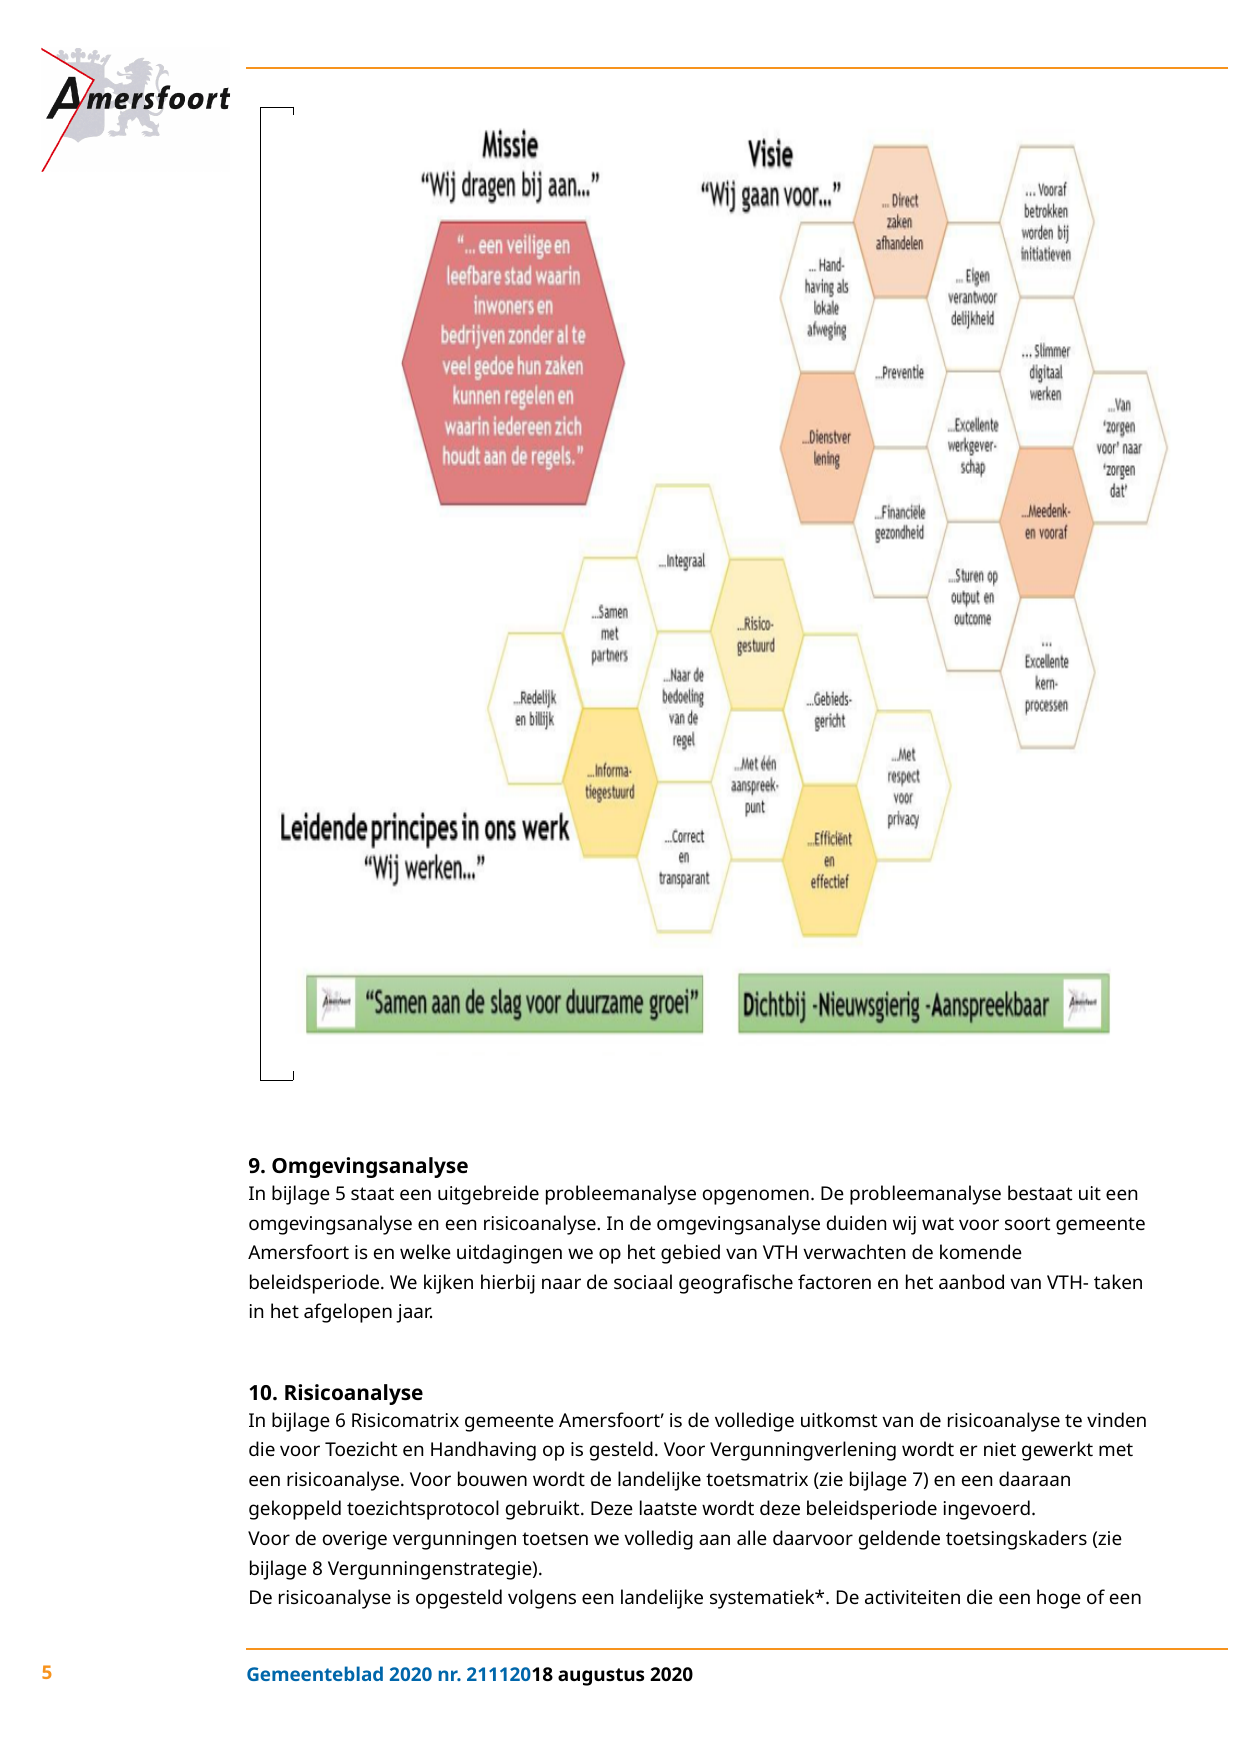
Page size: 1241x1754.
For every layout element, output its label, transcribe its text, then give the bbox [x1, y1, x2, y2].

picture [41, 47, 231, 172]
text In bijlage 5 staat een uitgebreide probleemanalyse opgenomen. De probleemanalyse bestaat uit een omgevingsanalyse en een risicoanalyse. In de omgevingsanalyse duiden wij wat voor soort gemeente Amersfoort is en welke uitdagingen we op het gebied van VTH verwachten de komende beleidsperiode. We kijken hierbij naar de sociaal geografische factoren en het aanbod van VTH- taken in het afgelopen jaar. [248, 1180, 1152, 1324]
text De risicoanalyse is opgesteld volgens een landelijke systematiek*. De activiteiten die een hoge of een [248, 1584, 1152, 1610]
picture [268, 115, 1173, 1071]
text Voor de overige vergunningen toetsen we volledig aan alle daarvoor geldende toetsingskaders (zie bijlage 8 Vergunningenstrategie). [248, 1525, 1152, 1581]
text In bijlage 6 Risicomatrix gemeente Amersfoort’ is de volledige uitkomst van de risicoanalyse te vinden die voor Toezicht en Handhaving op is gesteld. Voor Vergunningverlening wordt er niet gewerkt met een risicoanalyse. Voor bouwen wordt de landelijke toetsmatrix (zie bijlage 7) en een daaraan gekoppeld toezichtsprotocol gebruikt. Deze laatste wordt deze beleidsperiode ingevoerd. [248, 1407, 1152, 1521]
text 9. Omgevingsanalyse [248, 1152, 1152, 1180]
text 10. Risicoanalyse [248, 1378, 1152, 1407]
